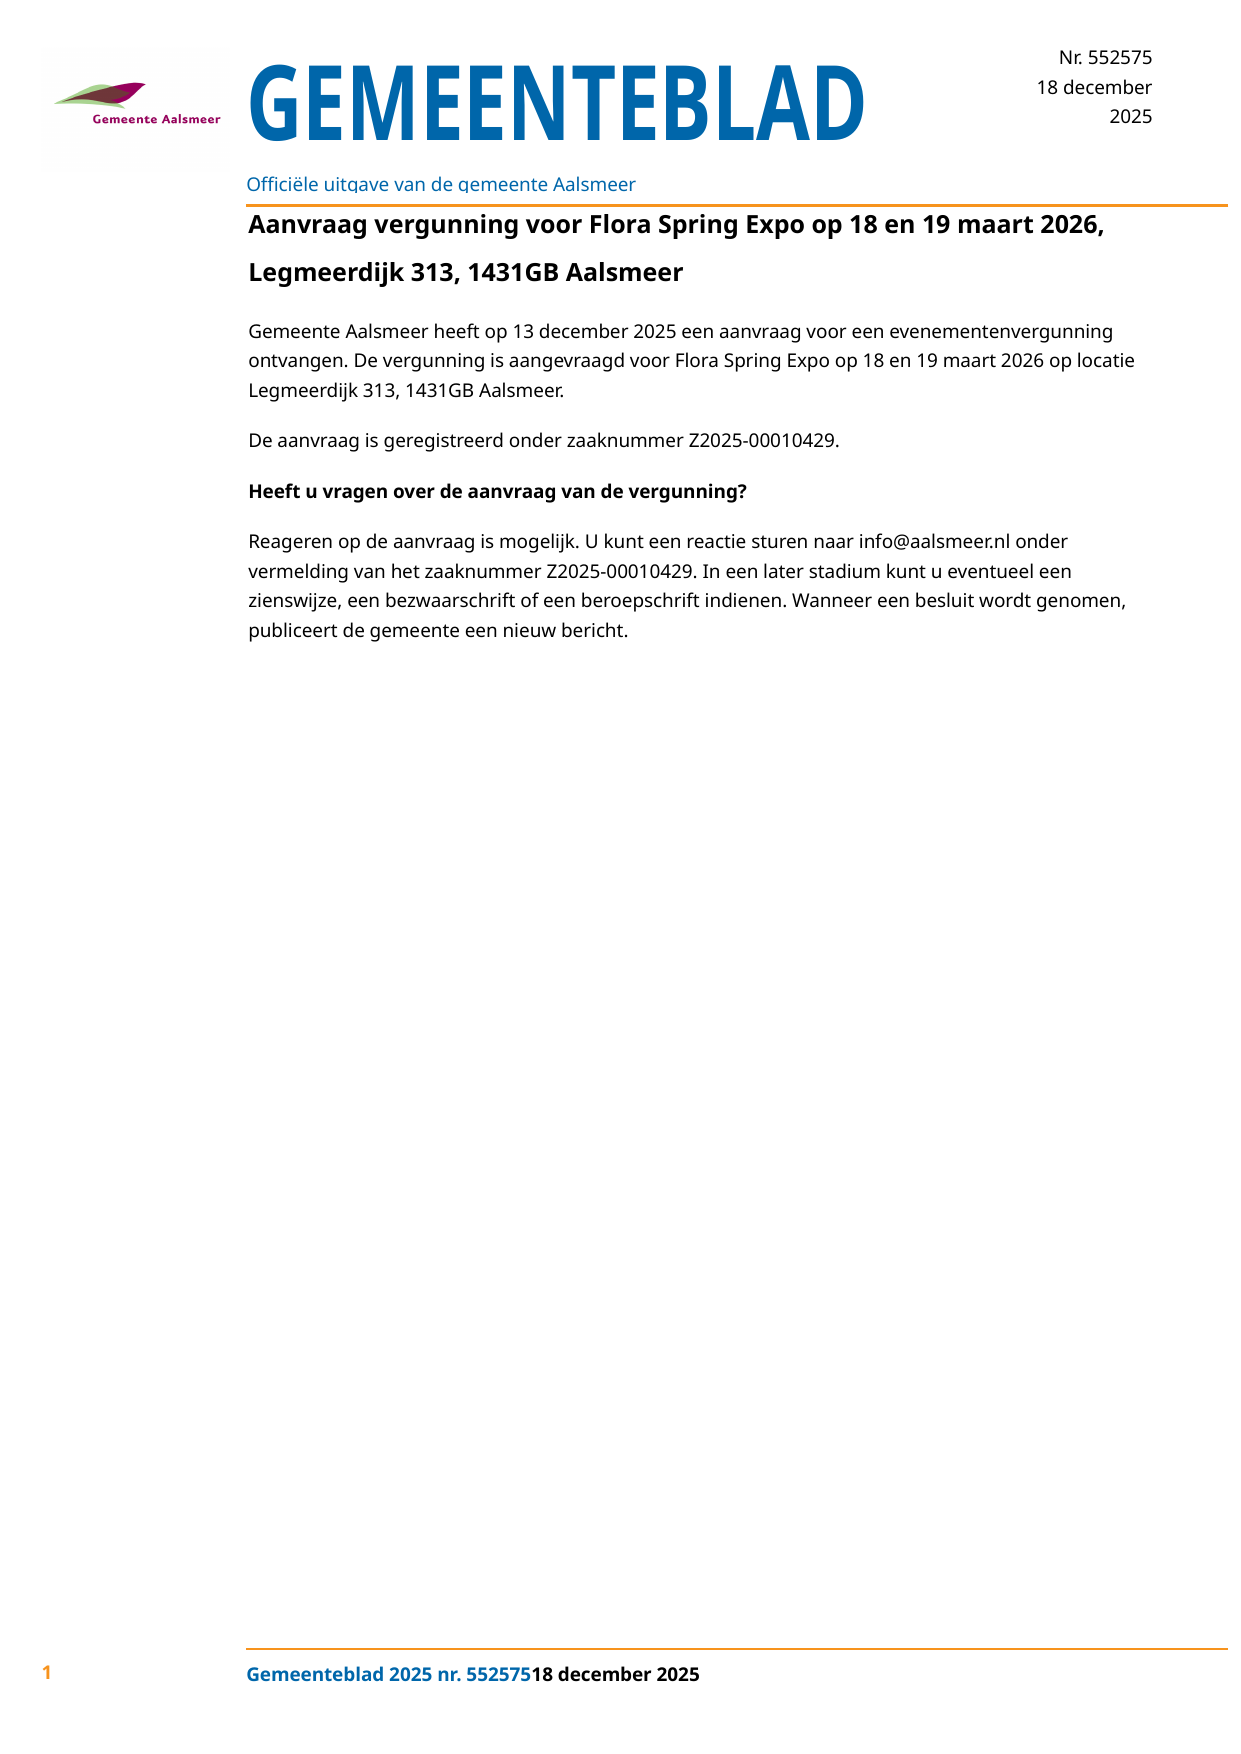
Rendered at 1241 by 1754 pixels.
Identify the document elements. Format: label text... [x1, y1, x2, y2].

text De aanvraag is geregistreerd onder zaaknummer Z2025-00010429. [248, 427, 1152, 453]
text Heeft u vragen over de aanvraag van de vergunning? [248, 478, 1152, 504]
picture [41, 47, 231, 172]
text Reageren op de aanvraag is mogelijk. U kunt een reactie sturen naar info@aalsmeer.nl onder vermelding van het zaaknummer Z2025-00010429. In een later stadium kunt u eventueel een zienswijze, een bezwaarschrift of een beroepschrift indienen. Wanneer een besluit wordt genomen, publiceert de gemeente een nieuw bericht. [248, 528, 1152, 643]
text Gemeente Aalsmeer heeft op 13 december 2025 een aanvraag voor een evenementenvergunning ontvangen. De vergunning is aangevraagd voor Flora Spring Expo op 18 en 19 maart 2026 op locatie Legmeerdijk 313, 1431GB Aalsmeer. [248, 318, 1152, 403]
text Aanvraag vergunning voor Flora Spring Expo op 18 en 19 maart 2026, Legmeerdijk 313, 1431GB Aalsmeer [248, 207, 1152, 288]
